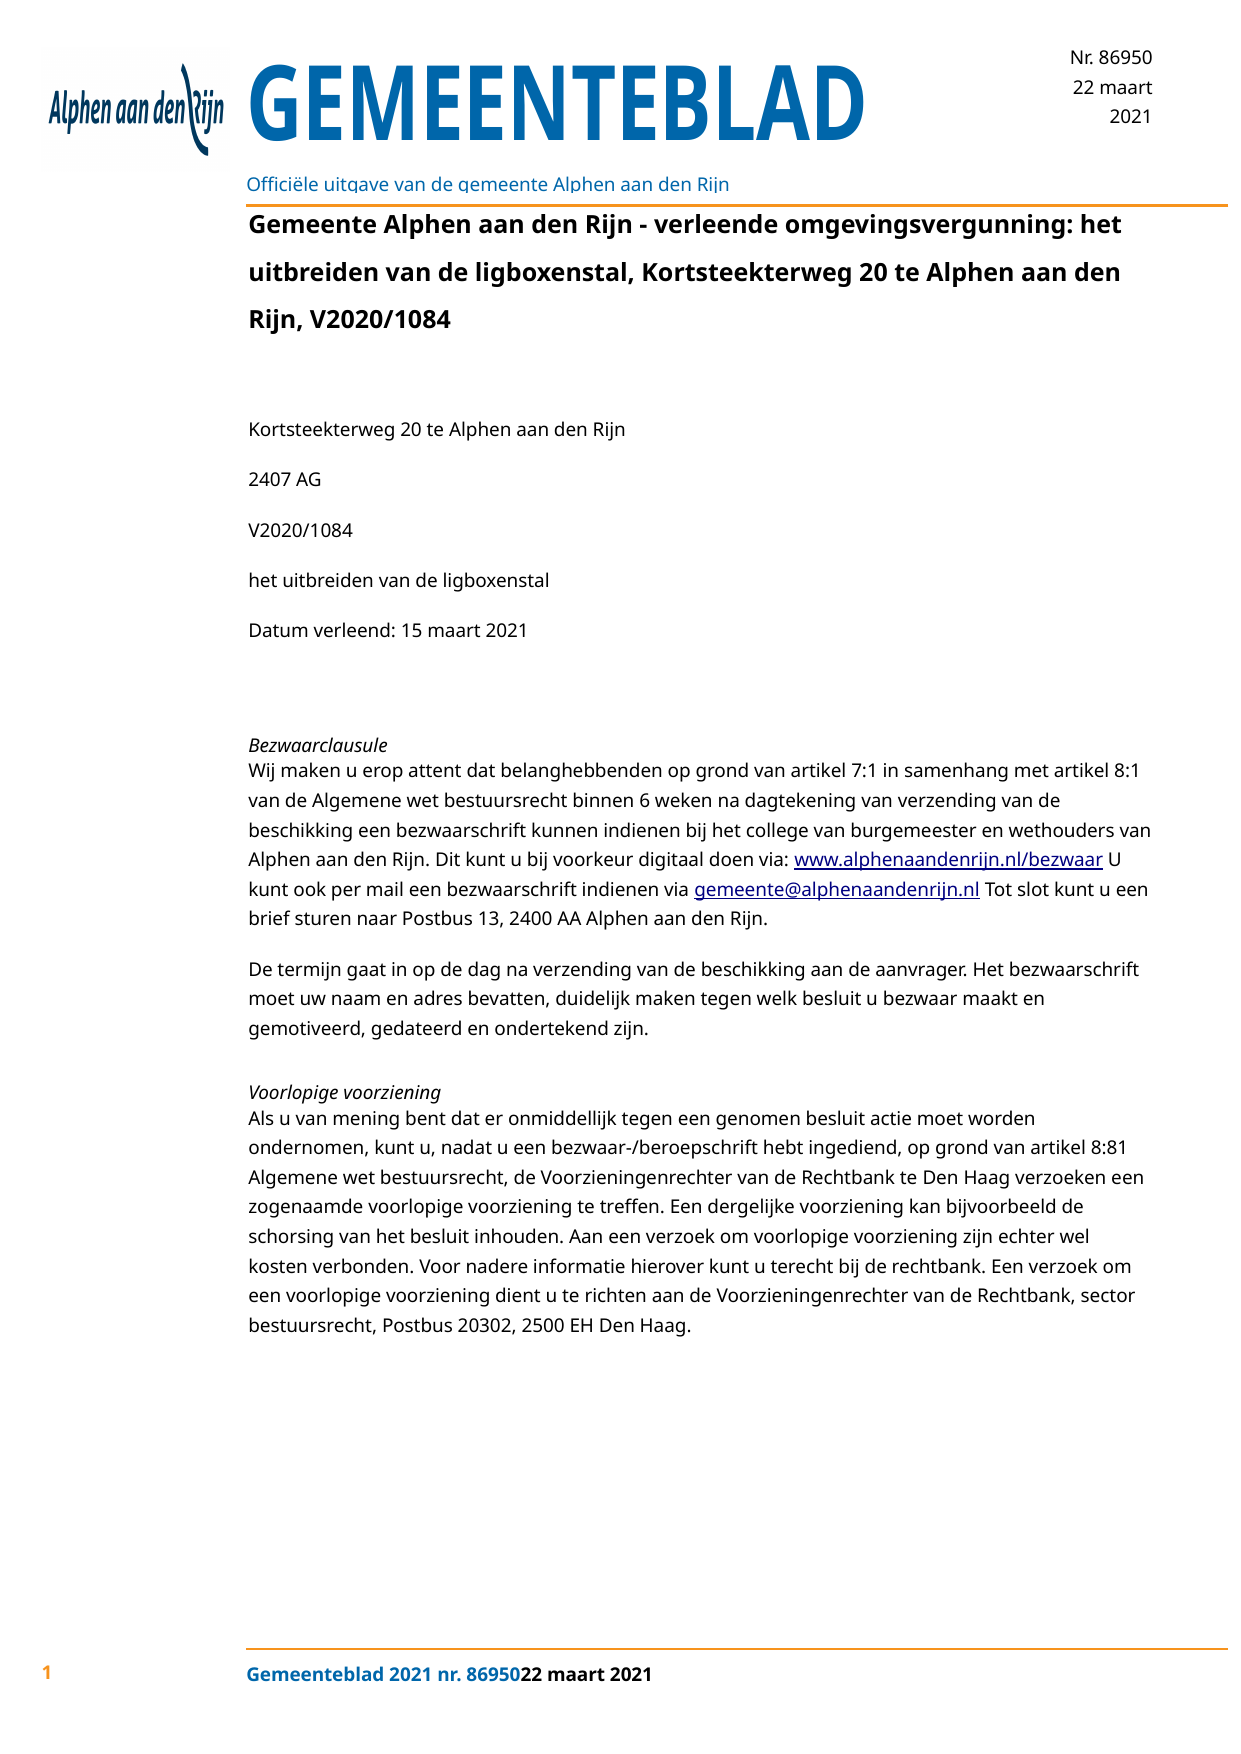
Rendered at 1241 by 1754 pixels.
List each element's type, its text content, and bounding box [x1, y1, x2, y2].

text Kortsteekterweg 20 te Alphen aan den Rijn [248, 416, 1152, 442]
text Voorlopige voorziening [248, 1079, 1152, 1105]
text Gemeente Alphen aan den Rijn - verleende omgevingsvergunning: het uitbreiden van de ligboxenstal, Kortsteekterweg 20 te Alphen aan den Rijn, V2020/1084 [248, 207, 1152, 336]
text Als u van mening bent dat er onmiddellijk tegen een genomen besluit actie moet worden ondernomen, kunt u, nadat u een bezwaar-/beroepschrift hebt ingediend, op grond van artikel 8:81 Algemene wet bestuursrecht, de Voorzieningenrechter van de Rechtbank te Den Haag verzoeken een zogenaamde voorlopige voorziening te treffen. Een dergelijke voorziening kan bijvoorbeeld de schorsing van het besluit inhouden. Aan een verzoek om voorlopige voorziening zijn echter wel kosten verbonden. Voor nadere informatie hierover kunt u terecht bij de rechtbank. Een verzoek om een voorlopige voorziening dient u te richten aan de Voorzieningenrechter van de Rechtbank, sector bestuursrecht, Postbus 20302, 2500 EH Den Haag. [248, 1105, 1152, 1338]
text 2407 AG [248, 466, 1152, 492]
text het uitbreiden van de ligboxenstal [248, 567, 1152, 593]
picture [41, 47, 231, 172]
text Wij maken u erop attent dat belanghebbenden op grond van artikel 7:1 in samenhang met artikel 8:1 van de Algemene wet bestuursrecht binnen 6 weken na dagtekening van verzending van de beschikking een bezwaarschrift kunnen indienen bij het college van burgemeester en wethouders van Alphen aan den Rijn. Dit kunt u bij voorkeur digitaal doen via: www.alphenaandenrijn.nl/bezwaar U kunt ook per mail een bezwaarschrift indienen via gemeente@alphenaandenrijn.nl Tot slot kunt u een brief sturen naar Postbus 13, 2400 AA Alphen aan den Rijn. [248, 758, 1152, 931]
text De termijn gaat in op de dag na verzending van de beschikking aan de aanvrager. Het bezwaarschrift moet uw naam en adres bevatten, duidelijk maken tegen welk besluit u bezwaar maakt en gemotiveerd, gedateerd en ondertekend zijn. [248, 956, 1152, 1041]
text Bezwaarclausule [248, 732, 1152, 758]
text Datum verleend: 15 maart 2021 [248, 618, 1152, 643]
text V2020/1084 [248, 517, 1152, 542]
